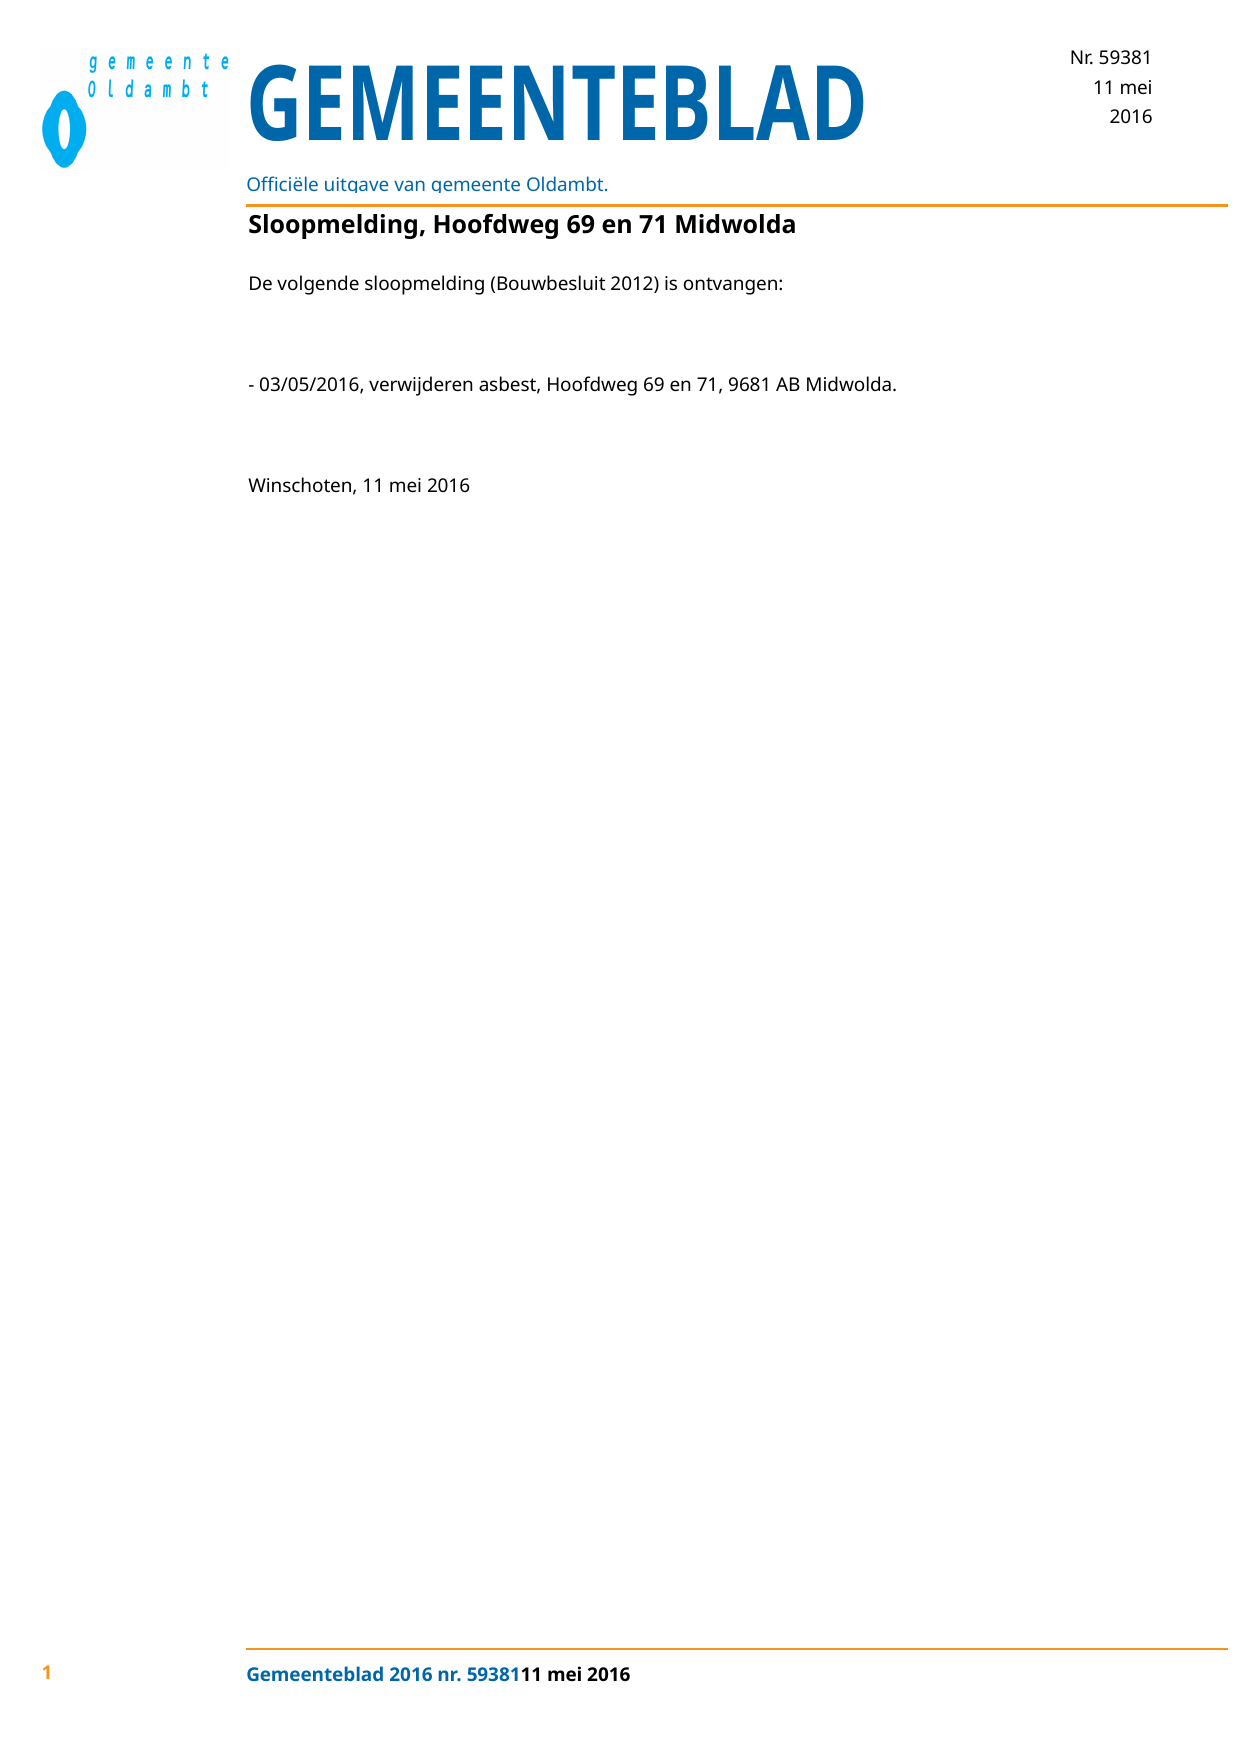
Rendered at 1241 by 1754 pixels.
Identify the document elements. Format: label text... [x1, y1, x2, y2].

text De volgende sloopmelding (Bouwbesluit 2012) is ontvangen: [248, 270, 1152, 296]
text Sloopmelding, Hoofdweg 69 en 71 Midwolda [248, 207, 1152, 241]
picture [41, 47, 231, 172]
text Winschoten, 11 mei 2016 [248, 472, 1152, 498]
text - 03/05/2016, verwijderen asbest, Hoofdweg 69 en 71, 9681 AB Midwolda. [248, 371, 1152, 397]
